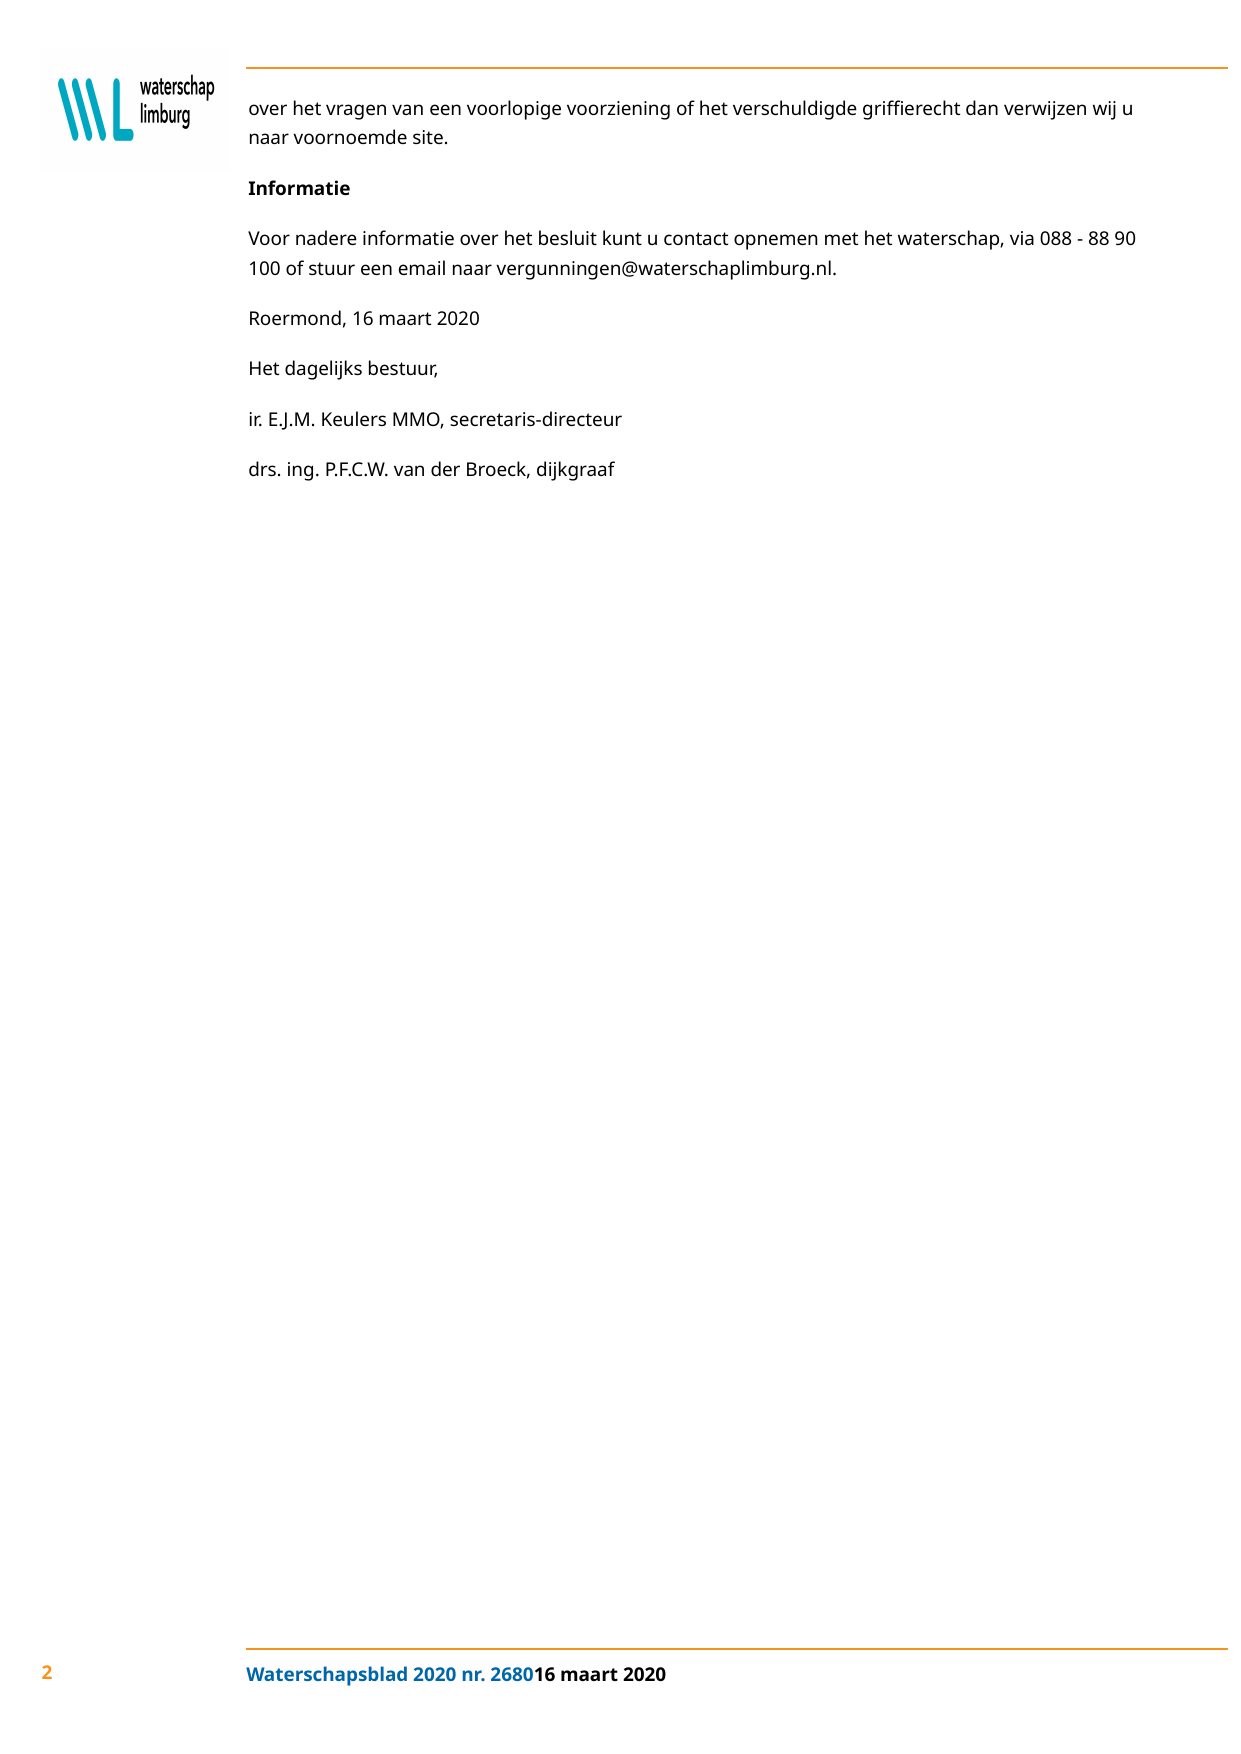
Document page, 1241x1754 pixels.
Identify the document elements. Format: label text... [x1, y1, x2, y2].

picture [41, 47, 231, 172]
text Het dagelijks bestuur, [248, 356, 1152, 381]
text Voor nadere informatie over het besluit kunt u contact opnemen met het waterschap, via 088 - 88 90 100 of stuur een email naar vergunningen@waterschaplimburg.nl. [248, 225, 1152, 281]
text Roermond, 16 maart 2020 [248, 305, 1152, 331]
text drs. ing. P.F.C.W. van der Broeck, dijkgraaf [248, 456, 1152, 482]
text Informatie [248, 175, 1152, 201]
text ir. E.J.M. Keulers MMO, secretaris-directeur [248, 406, 1152, 432]
text over het vragen van een voorlopige voorziening of het verschuldigde griffierecht dan verwijzen wij u naar voornoemde site. [248, 95, 1152, 150]
